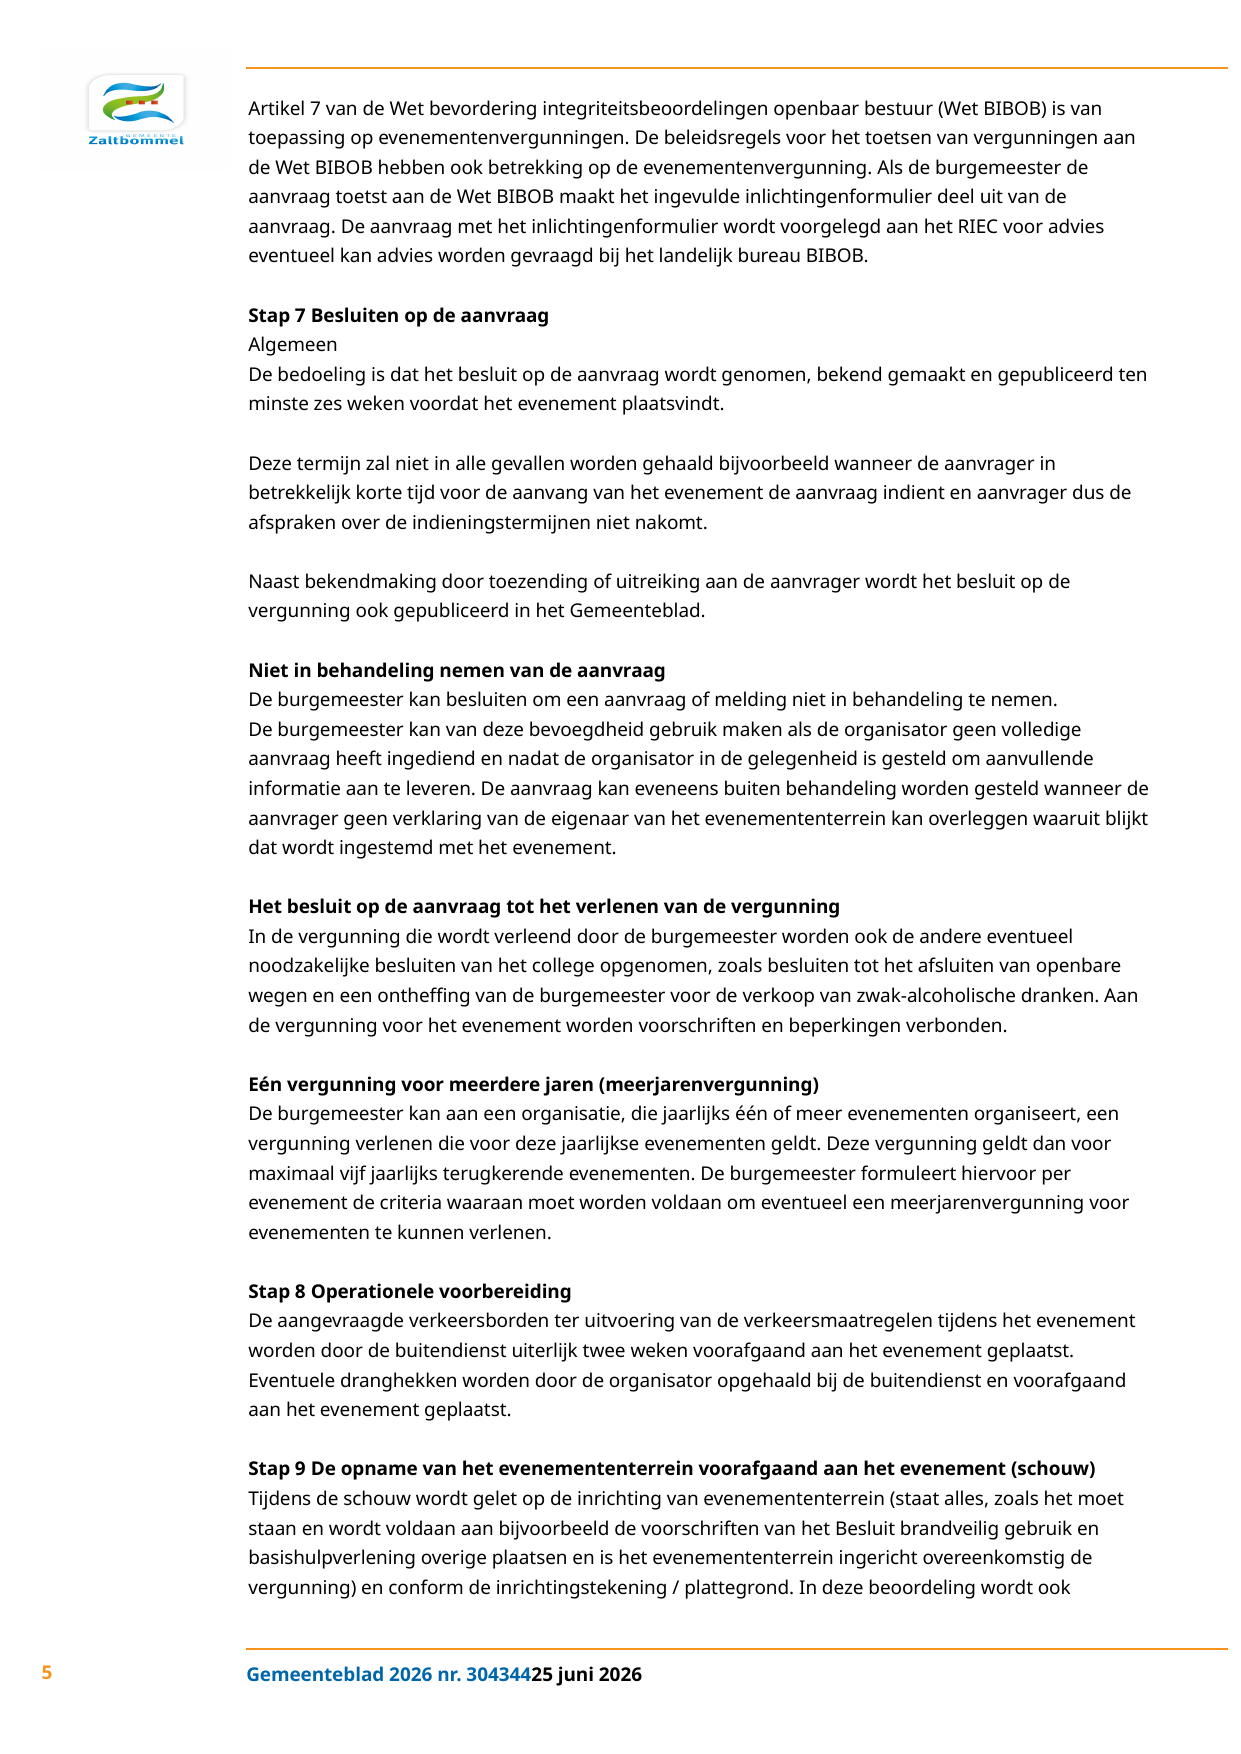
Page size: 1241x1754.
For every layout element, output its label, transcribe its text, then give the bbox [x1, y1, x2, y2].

text De burgemeester kan aan een organisatie, die jaarlijks één of meer evenementen organiseert, een vergunning verlenen die voor deze jaarlijkse evenementen geldt. Deze vergunning geldt dan voor maximaal vijf jaarlijks terugkerende evenementen. De burgemeester formuleert hiervoor per evenement de criteria waaraan moet worden voldaan om eventueel een meerjarenvergunning voor evenementen te kunnen verlenen. [248, 1101, 1152, 1245]
text Tijdens de schouw wordt gelet op de inrichting van evenemententerrein (staat alles, zoals het moet staan en wordt voldaan aan bijvoorbeeld de voorschriften van het Besluit brandveilig gebruik en basishulpverlening overige plaatsen en is het evenemententerrein ingericht overeenkomstig de vergunning) en conform de inrichtingstekening / plattegrond. In deze beoordeling wordt ook [248, 1485, 1152, 1600]
text In de vergunning die wordt verleend door de burgemeester worden ook de andere eventueel noodzakelijke besluiten van het college opgenomen, zoals besluiten tot het afsluiten van openbare wegen en een ontheffing van de burgemeester voor de verkoop van zwak-alcoholische dranken. Aan de vergunning voor het evenement worden voorschriften en beperkingen verbonden. [248, 923, 1152, 1038]
text Stap 9 De opname van het evenemententerrein voorafgaand aan het evenement (schouw) [248, 1456, 1152, 1481]
text De bedoeling is dat het besluit op de aanvraag wordt genomen, bekend gemaakt en gepubliceerd ten minste zes weken voordat het evenement plaatsvindt. [248, 361, 1152, 416]
text Niet in behandeling nemen van de aanvraag [248, 657, 1152, 683]
text Het besluit op de aanvraag tot het verlenen van de vergunning [248, 893, 1152, 919]
text Stap 7 Besluiten op de aanvraag [248, 302, 1152, 328]
picture [41, 47, 231, 172]
text Naast bekendmaking door toezending of uitreiking aan de aanvrager wordt het besluit op de vergunning ook gepubliceerd in het Gemeenteblad. [248, 568, 1152, 623]
text De burgemeester kan van deze bevoegdheid gebruik maken als de organisator geen volledige aanvraag heeft ingediend en nadat de organisator in de gelegenheid is gesteld om aanvullende informatie aan te leveren. De aanvraag kan eveneens buiten behandeling worden gesteld wanneer de aanvrager geen verklaring van de eigenaar van het evenemententerrein kan overleggen waaruit blijkt dat wordt ingestemd met het evenement. [248, 716, 1152, 860]
text Deze termijn zal niet in alle gevallen worden gehaald bijvoorbeeld wanneer de aanvrager in betrekkelijk korte tijd voor de aanvang van het evenement de aanvraag indient en aanvrager dus de afspraken over de indieningstermijnen niet nakomt. [248, 450, 1152, 535]
text Stap 8 Operationele voorbereiding [248, 1278, 1152, 1304]
text Eén vergunning voor meerdere jaren (meerjarenvergunning) [248, 1071, 1152, 1097]
text Artikel 7 van de Wet bevordering integriteitsbeoordelingen openbaar bestuur (Wet BIBOB) is van toepassing op evenementenvergunningen. De beleidsregels voor het toetsen van vergunningen aan de Wet BIBOB hebben ook betrekking op de evenementenvergunning. Als de burgemeester de aanvraag toetst aan de Wet BIBOB maakt het ingevulde inlichtingenformulier deel uit van de aanvraag. De aanvraag met het inlichtingenformulier wordt voorgelegd aan het RIEC voor advies eventueel kan advies worden gevraagd bij het landelijk bureau BIBOB. [248, 95, 1152, 268]
text Algemeen [248, 331, 1152, 357]
text De aangevraagde verkeersborden ter uitvoering van de verkeersmaatregelen tijdens het evenement worden door de buitendienst uiterlijk twee weken voorafgaand aan het evenement geplaatst. Eventuele dranghekken worden door de organisator opgehaald bij de buitendienst en voorafgaand aan het evenement geplaatst. [248, 1308, 1152, 1422]
text De burgemeester kan besluiten om een aanvraag of melding niet in behandeling te nemen. [248, 686, 1152, 712]
